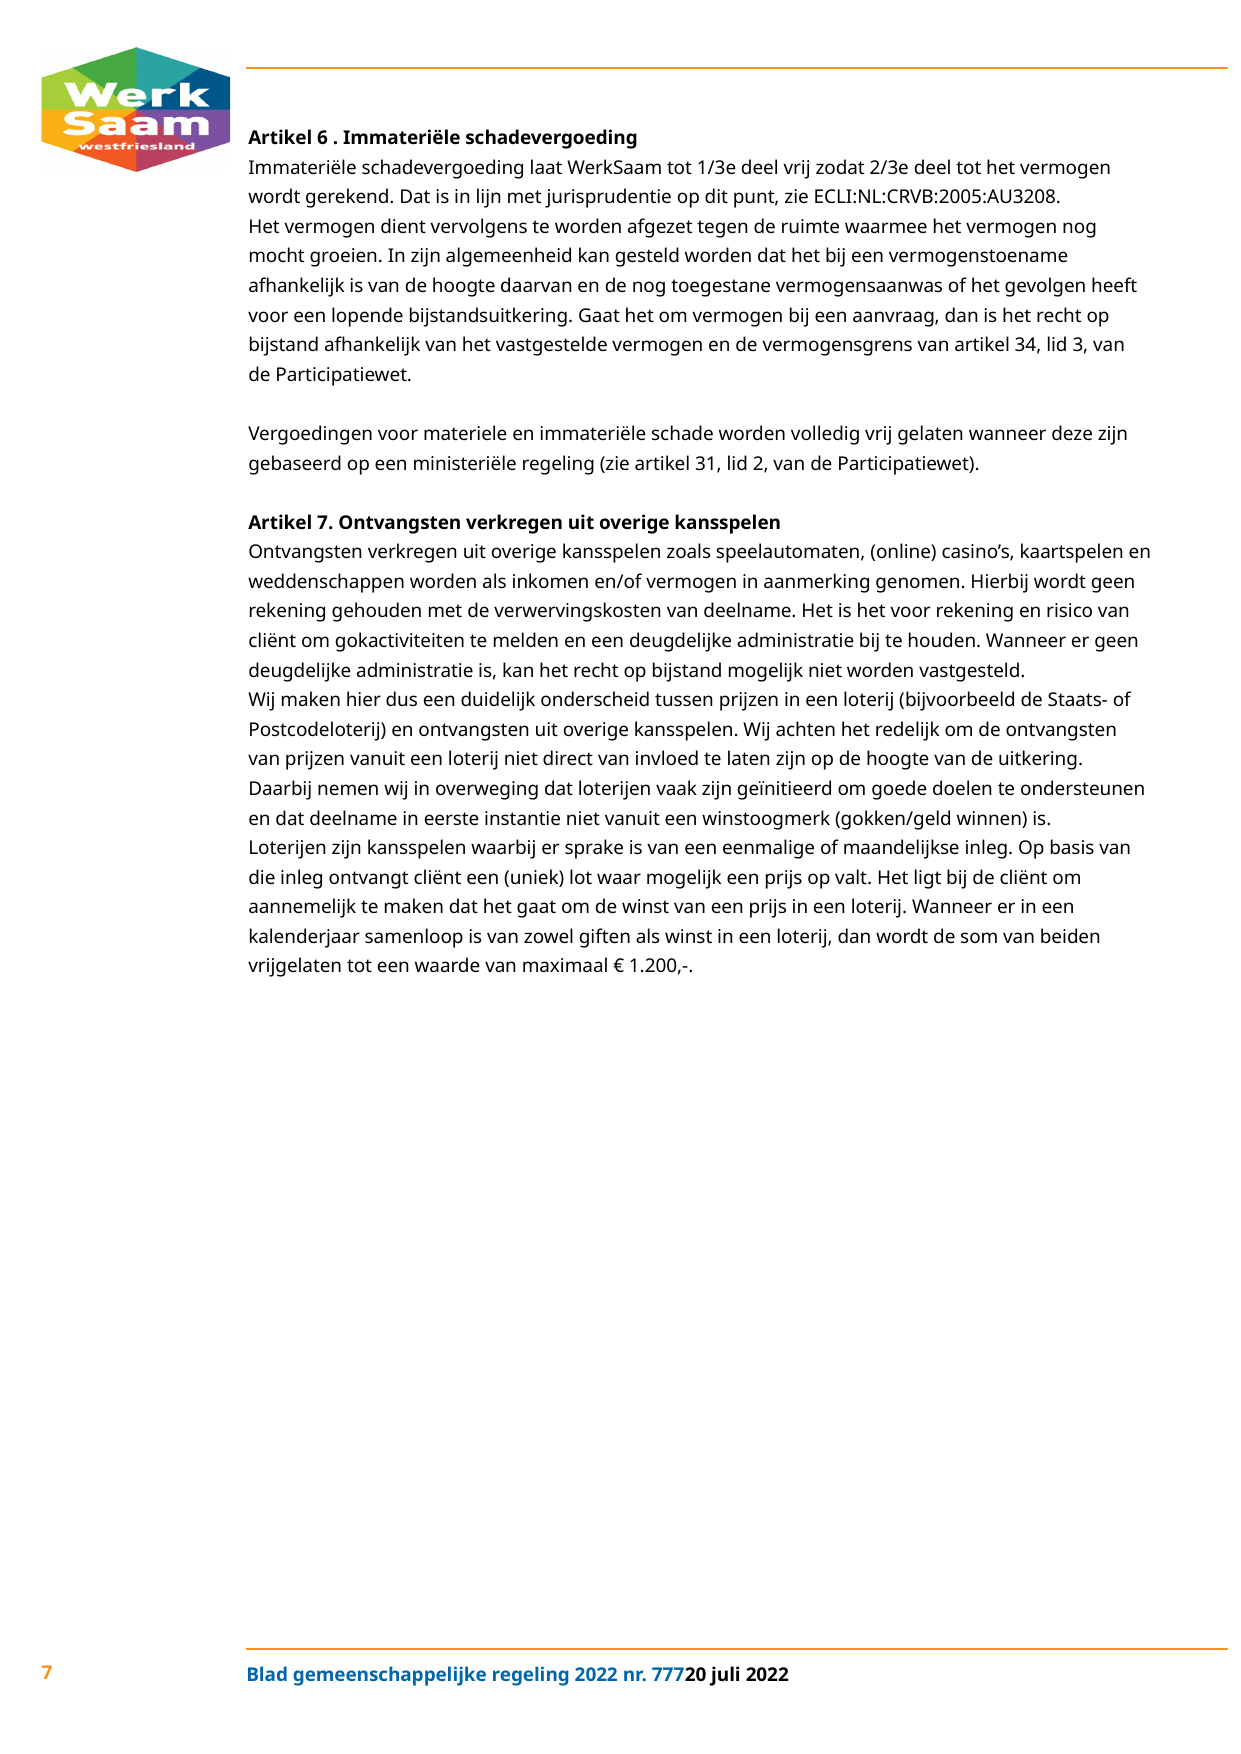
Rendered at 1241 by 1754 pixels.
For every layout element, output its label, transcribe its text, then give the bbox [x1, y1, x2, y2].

text Vergoedingen voor materiele en immateriële schade worden volledig vrij gelaten wanneer deze zijn gebaseerd op een ministeriële regeling (zie artikel 31, lid 2, van de Participatiewet). [248, 420, 1152, 476]
picture [41, 47, 231, 172]
text Loterijen zijn kansspelen waarbij er sprake is van een eenmalige of maandelijkse inleg. Op basis van die inleg ontvangt cliënt een (uniek) lot waar mogelijk een prijs op valt. Het ligt bij de cliënt om aannemelijk te maken dat het gaat om de winst van een prijs in een loterij. Wanneer er in een kalenderjaar samenloop is van zowel giften als winst in een loterij, dan wordt de som van beiden vrijgelaten tot een waarde van maximaal € 1.200,-. [248, 834, 1152, 978]
text Artikel 6 . Immateriële schadevergoeding [248, 124, 1152, 150]
text Ontvangsten verkregen uit overige kansspelen zoals speelautomaten, (online) casino’s, kaartspelen en weddenschappen worden als inkomen en/of vermogen in aanmerking genomen. Hierbij wordt geen rekening gehouden met de verwervingskosten van deelname. Het is het voor rekening en risico van cliënt om gokactiviteiten te melden en een deugdelijke administratie bij te houden. Wanneer er geen deugdelijke administratie is, kan het recht op bijstand mogelijk niet worden vastgesteld. [248, 538, 1152, 683]
text Wij maken hier dus een duidelijk onderscheid tussen prijzen in een loterij (bijvoorbeeld de Staats- of Postcodeloterij) en ontvangsten uit overige kansspelen. Wij achten het redelijk om de ontvangsten van prijzen vanuit een loterij niet direct van invloed te laten zijn op de hoogte van de uitkering. Daarbij nemen wij in overweging dat loterijen vaak zijn geïnitieerd om goede doelen te ondersteunen en dat deelname in eerste instantie niet vanuit een winstoogmerk (gokken/geld winnen) is. [248, 686, 1152, 831]
text Het vermogen dient vervolgens te worden afgezet tegen de ruimte waarmee het vermogen nog mocht groeien. In zijn algemeenheid kan gesteld worden dat het bij een vermogenstoename afhankelijk is van de hoogte daarvan en de nog toegestane vermogensaanwas of het gevolgen heeft voor een lopende bijstandsuitkering. Gaat het om vermogen bij een aanvraag, dan is het recht op bijstand afhankelijk van het vastgestelde vermogen en de vermogensgrens van artikel 34, lid 3, van de Participatiewet. [248, 213, 1152, 387]
text Immateriële schadevergoeding laat WerkSaam tot 1/3e deel vrij zodat 2/3e deel tot het vermogen wordt gerekend. Dat is in lijn met jurisprudentie op dit punt, zie ECLI:NL:CRVB:2005:AU3208. [248, 154, 1152, 209]
text Artikel 7. Ontvangsten verkregen uit overige kansspelen [248, 509, 1152, 535]
